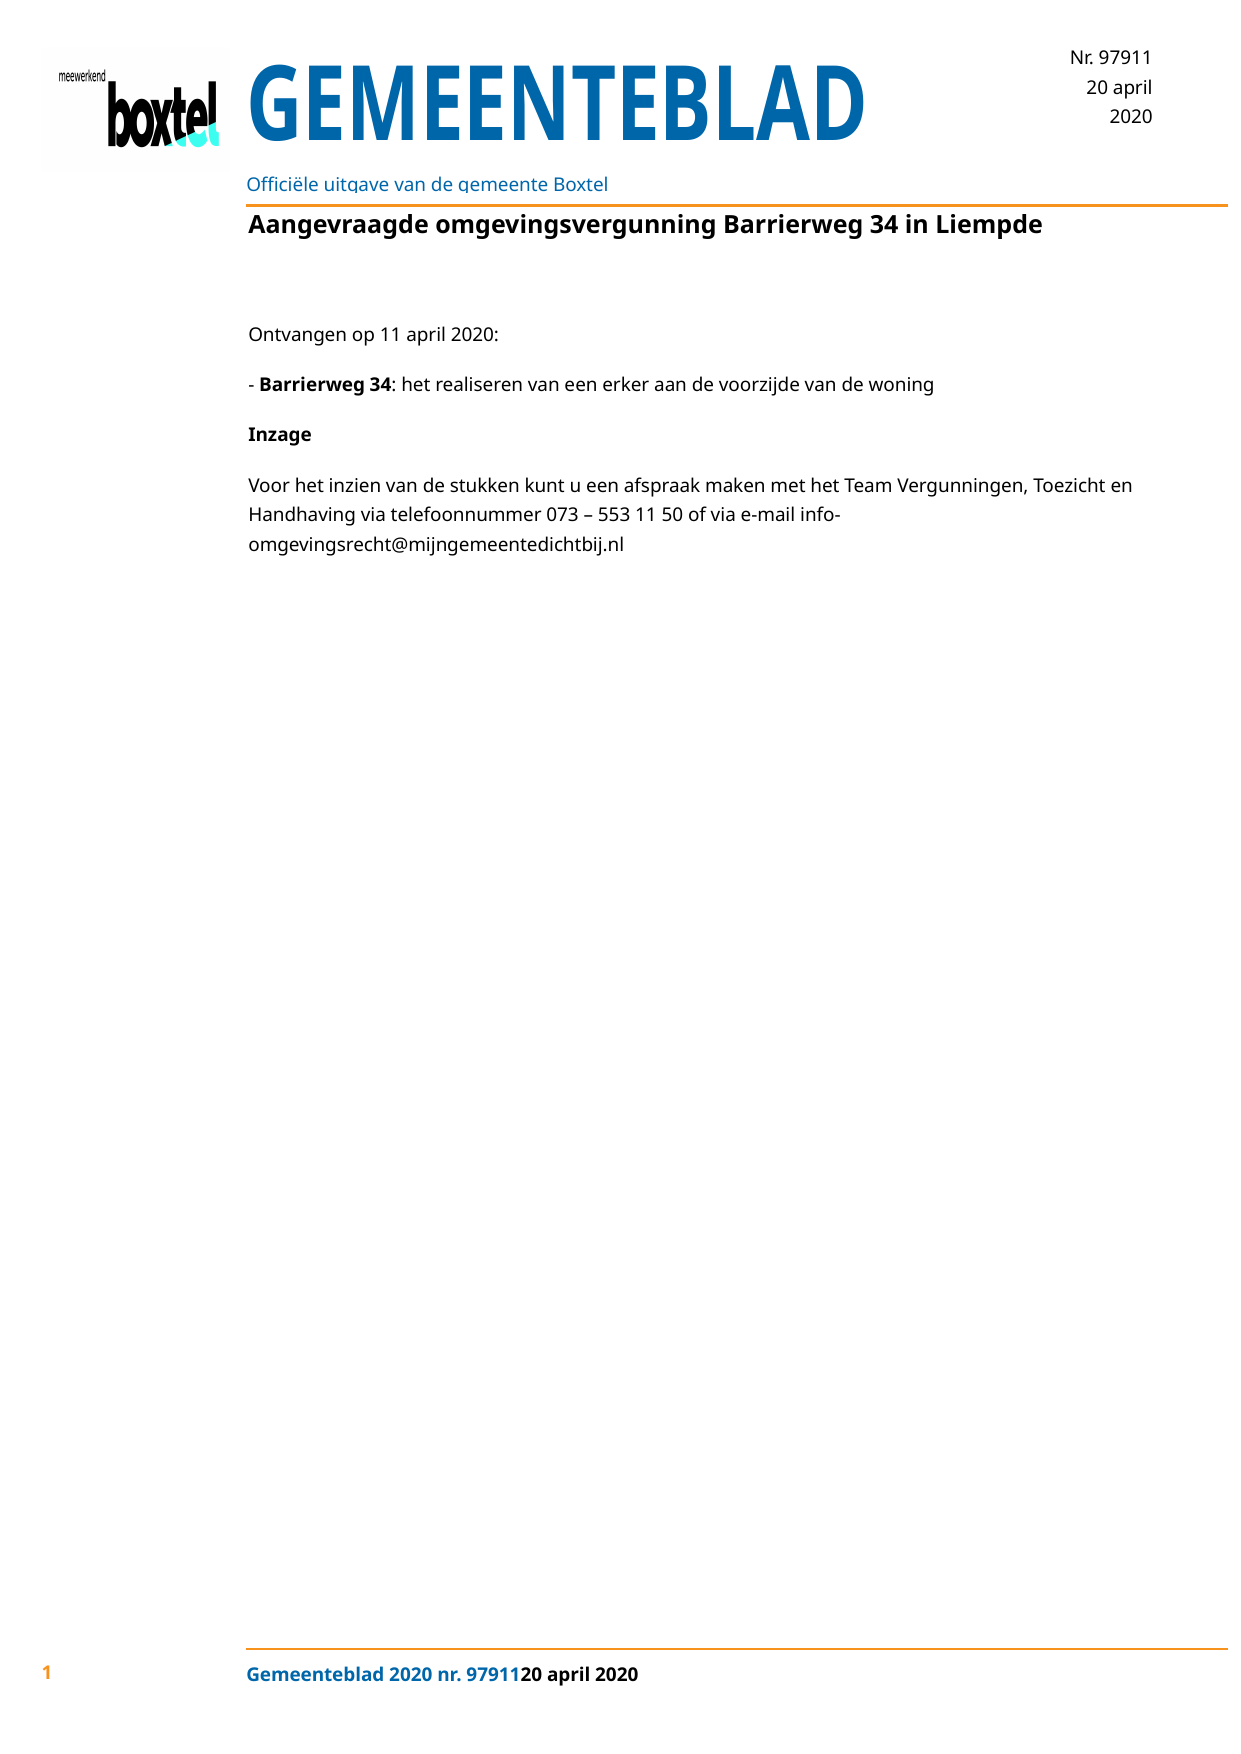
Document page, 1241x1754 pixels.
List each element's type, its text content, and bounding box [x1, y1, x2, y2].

picture [41, 47, 231, 172]
text Ontvangen op 11 april 2020: [248, 321, 1152, 346]
text Aangevraagde omgevingsvergunning Barrierweg 34 in Liempde [248, 207, 1152, 241]
text - Barrierweg 34: het realiseren van een erker aan de voorzijde van de woning [248, 371, 1152, 397]
text Inzage [248, 422, 1152, 447]
text Voor het inzien van de stukken kunt u een afspraak maken met het Team Vergunningen, Toezicht en Handhaving via telefoonnummer 073 – 553 11 50 of via e-mail info-omgevingsrecht@mijngemeentedichtbij.nl [248, 472, 1152, 557]
